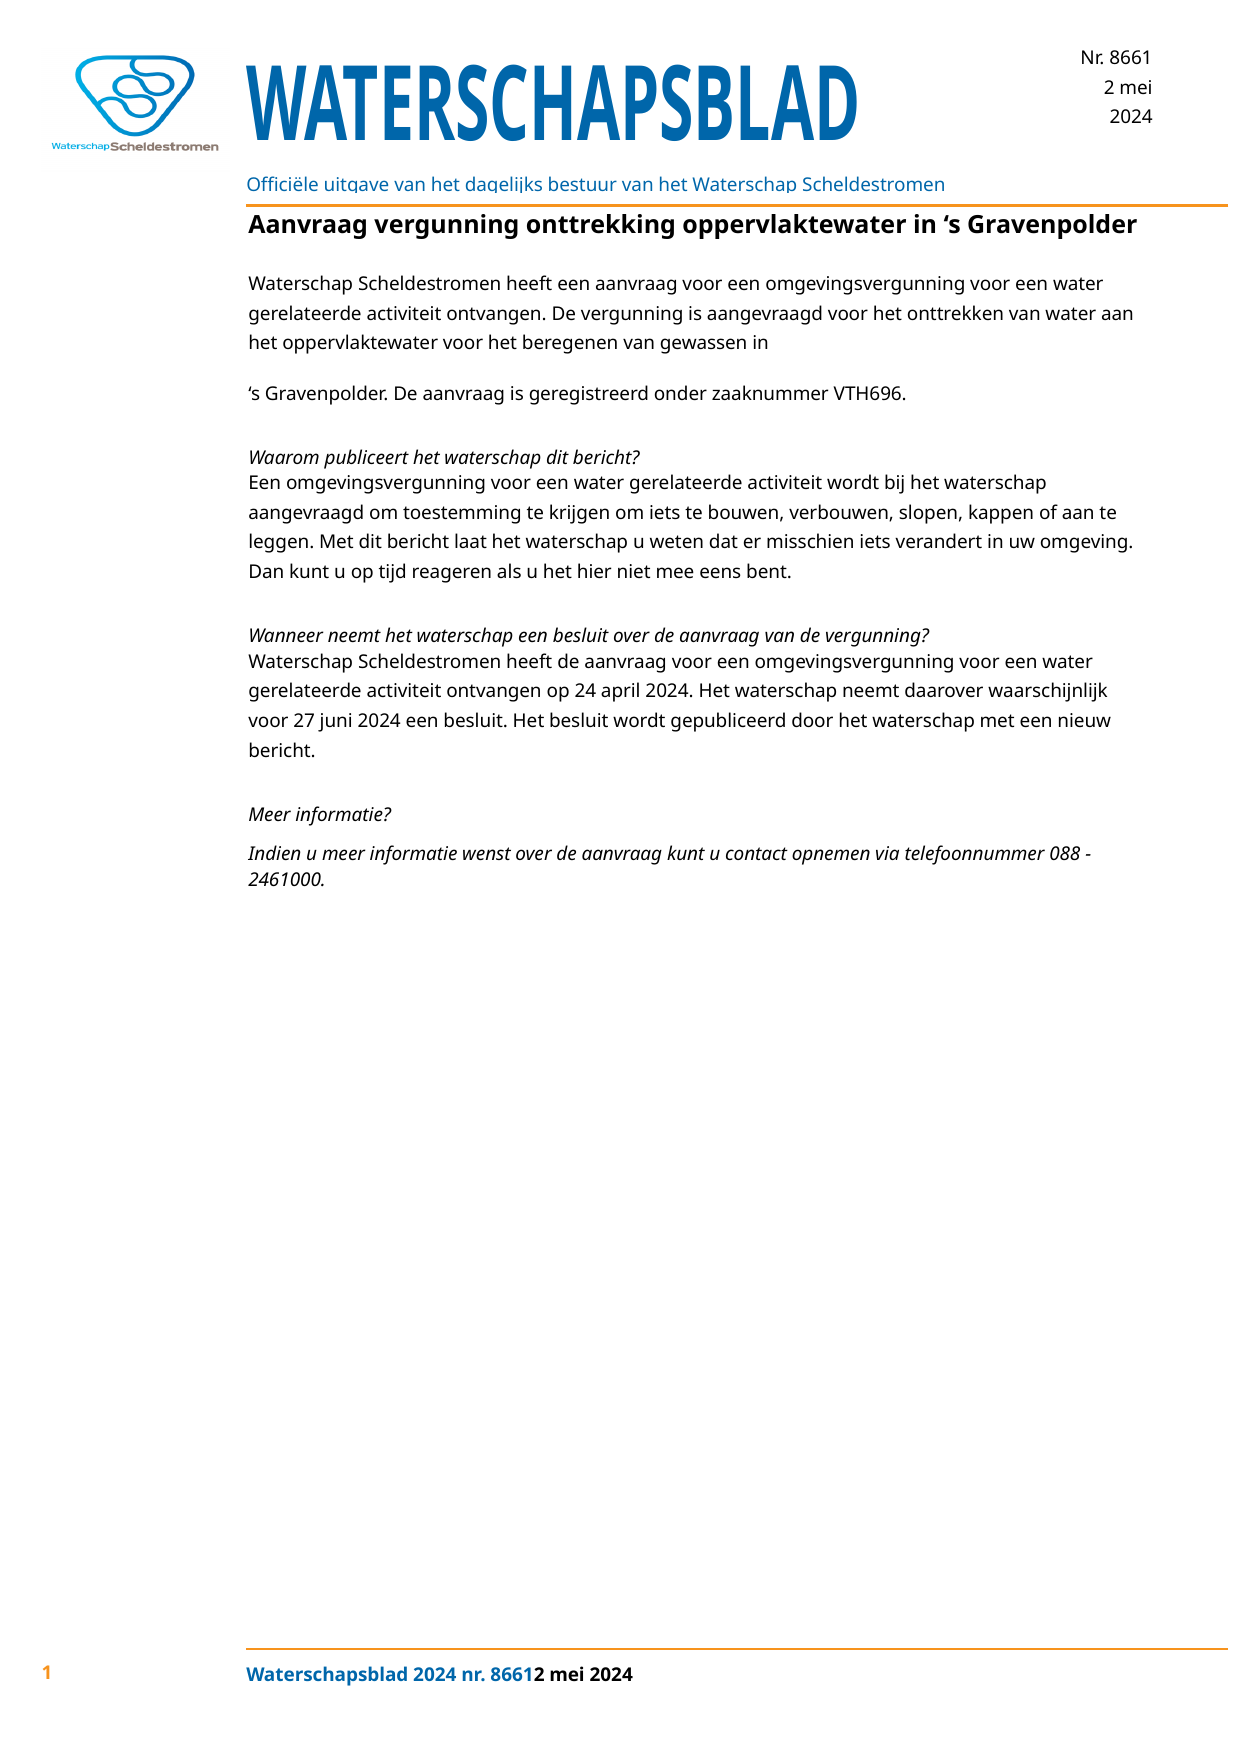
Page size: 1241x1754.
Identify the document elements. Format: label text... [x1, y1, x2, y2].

text Aanvraag vergunning onttrekking oppervlaktewater in ‘s Gravenpolder [248, 207, 1152, 241]
text Een omgevingsvergunning voor een water gerelateerde activiteit wordt bij het waterschap aangevraagd om toestemming te krijgen om iets te bouwen, verbouwen, slopen, kappen of aan te leggen. Met dit bericht laat het waterschap u weten dat er misschien iets verandert in uw omgeving. Dan kunt u op tijd reageren als u het hier niet mee eens bent. [248, 469, 1152, 584]
text Wanneer neemt het waterschap een besluit over de aanvraag van de vergunning? [248, 622, 1152, 648]
text ‘s Gravenpolder. De aanvraag is geregistreerd onder zaaknummer VTH696. [248, 380, 1152, 406]
text Waterschap Scheldestromen heeft een aanvraag voor een omgevingsvergunning voor een water gerelateerde activiteit ontvangen. De vergunning is aangevraagd voor het onttrekken van water aan het oppervlaktewater voor het beregenen van gewassen in [248, 270, 1152, 355]
picture [41, 47, 231, 172]
text Meer informatie? [248, 801, 1152, 826]
text Waterschap Scheldestromen heeft de aanvraag voor een omgevingsvergunning voor een water gerelateerde activiteit ontvangen op 24 april 2024. Het waterschap neemt daarover waarschijnlijk voor 27 juni 2024 een besluit. Het besluit wordt gepubliceerd door het waterschap met een nieuw bericht. [248, 648, 1152, 762]
text Waarom publiceert het waterschap dit bericht? [248, 444, 1152, 469]
text Indien u meer informatie wenst over de aanvraag kunt u contact opnemen via telefoonnummer 088 - 2461000. [248, 840, 1152, 891]
